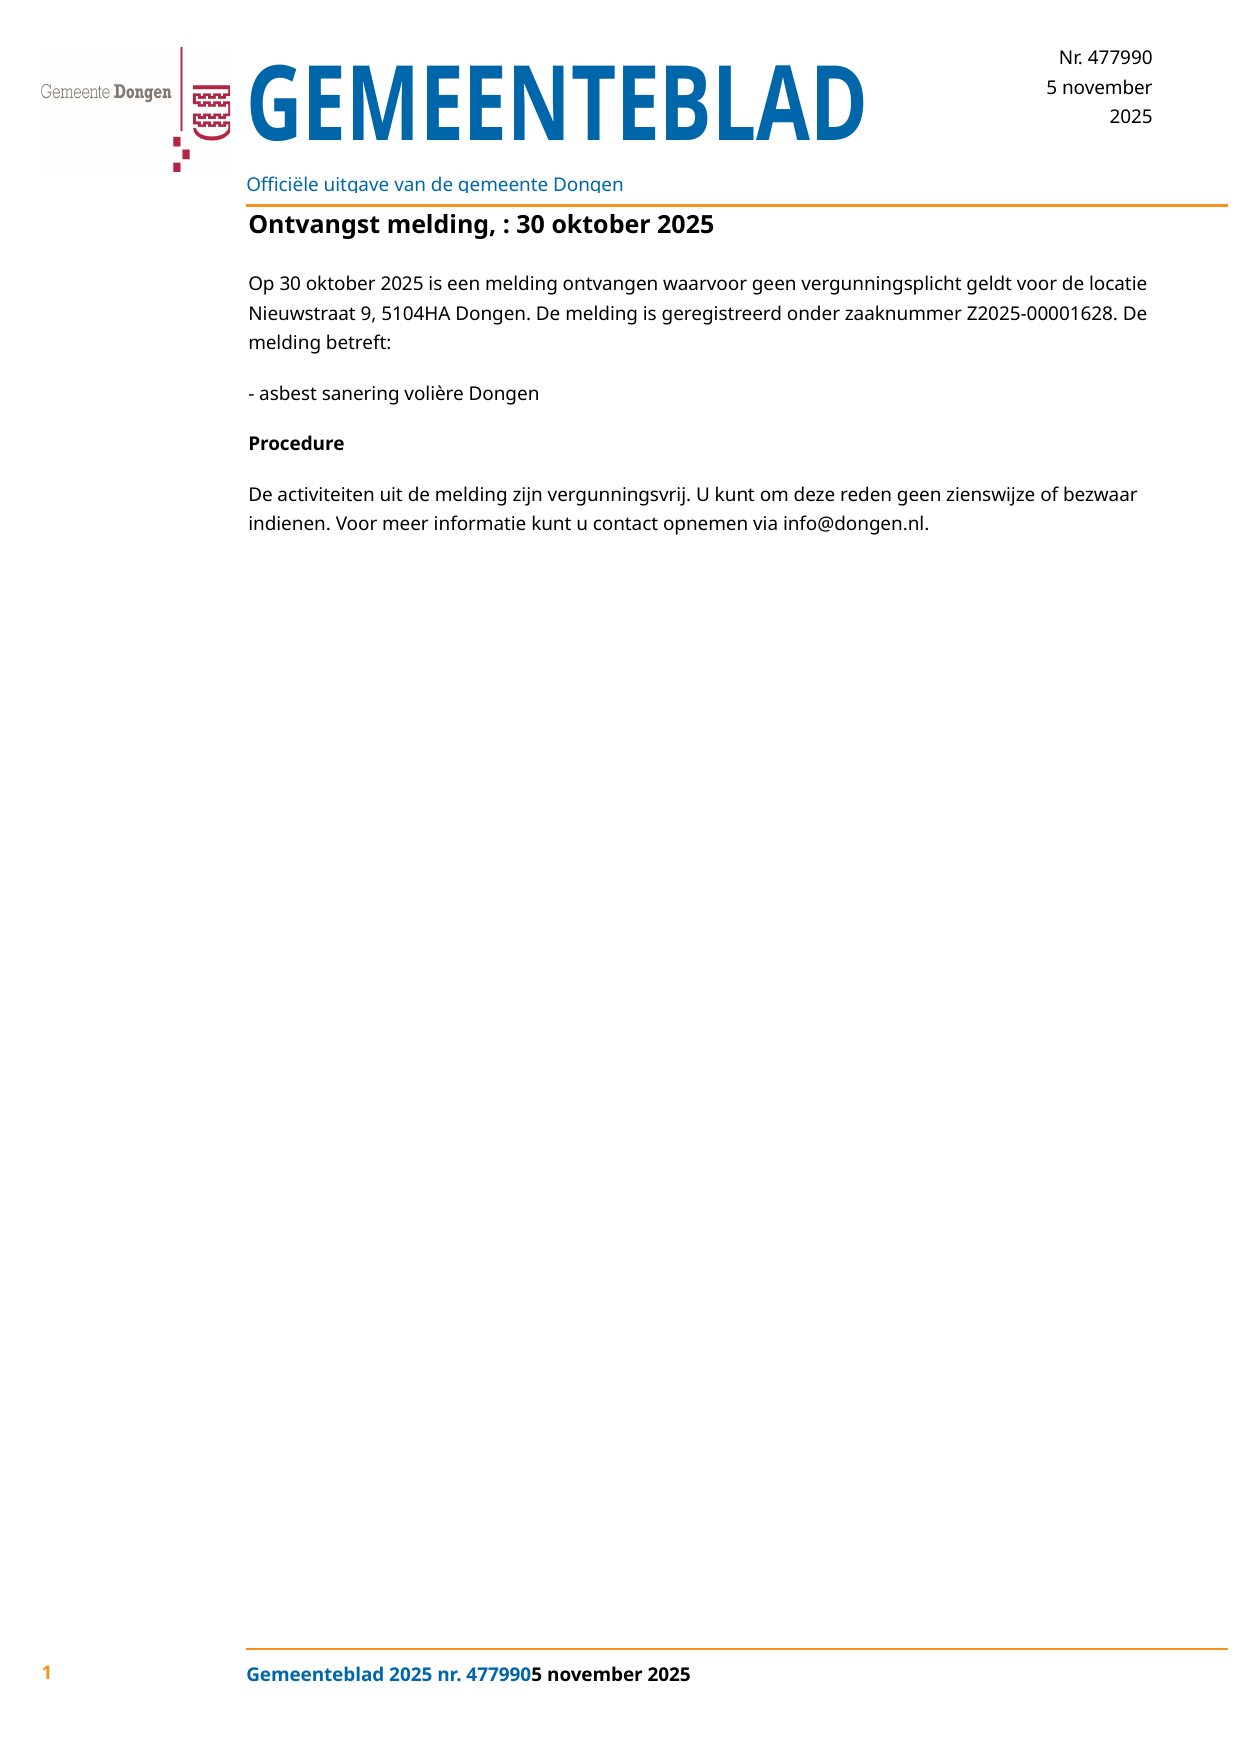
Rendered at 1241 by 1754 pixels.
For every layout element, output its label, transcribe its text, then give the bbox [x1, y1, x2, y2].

picture [41, 47, 231, 172]
text Procedure [248, 430, 1152, 456]
text - asbest sanering volière Dongen [248, 380, 1152, 406]
text Op 30 oktober 2025 is een melding ontvangen waarvoor geen vergunningsplicht geldt voor de locatie Nieuwstraat 9, 5104HA Dongen. De melding is geregistreerd onder zaaknummer Z2025-00001628. De melding betreft: [248, 270, 1152, 355]
text Ontvangst melding, : 30 oktober 2025 [248, 207, 1152, 241]
text De activiteiten uit de melding zijn vergunningsvrij. U kunt om deze reden geen zienswijze of bezwaar indienen. Voor meer informatie kunt u contact opnemen via info@dongen.nl. [248, 481, 1152, 536]
